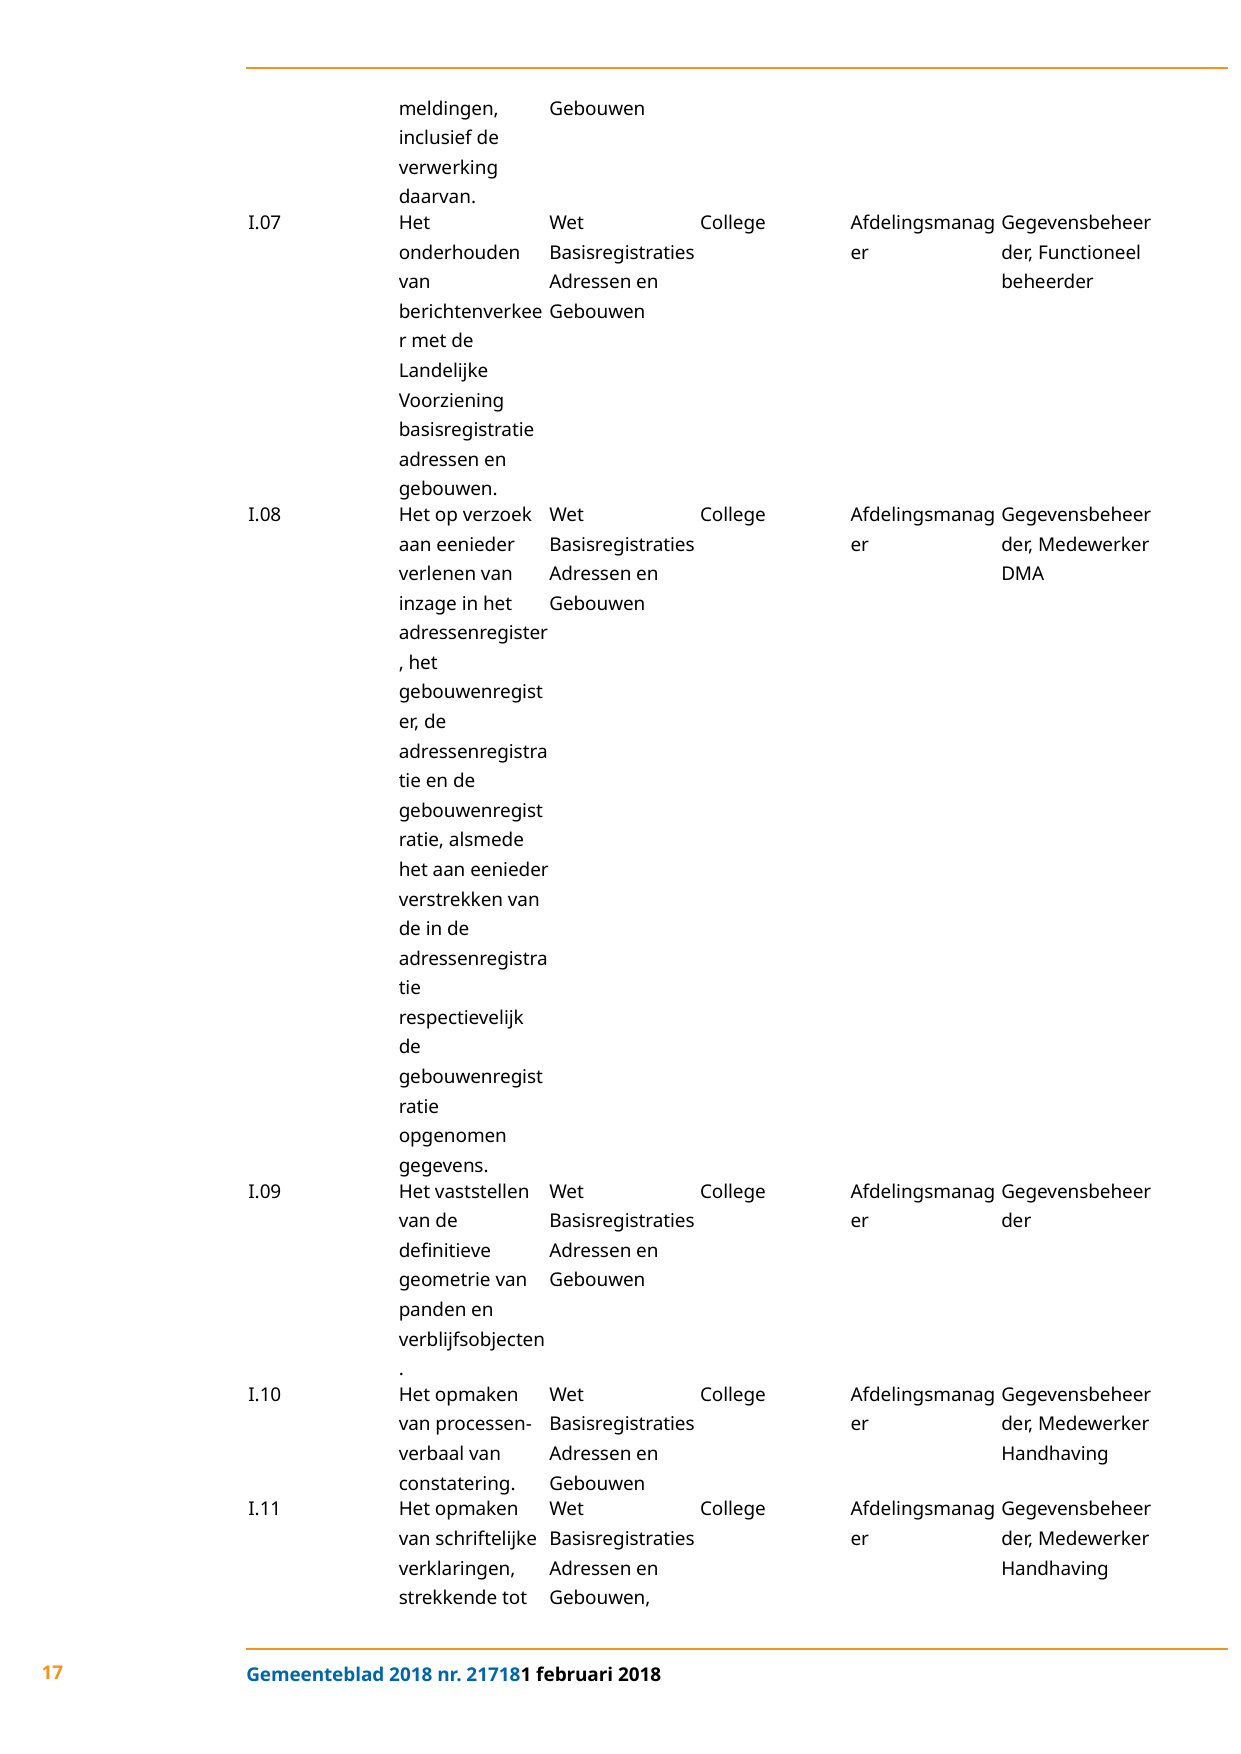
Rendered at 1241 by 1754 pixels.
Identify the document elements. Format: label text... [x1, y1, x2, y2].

table_cell Het vaststellen van de definitieve geometrie van panden en verblijfsobjecten. [399, 1178, 549, 1381]
table_cell Afdelingsmanager [850, 1178, 1001, 1381]
table_cell I.08 [248, 501, 398, 1178]
table_cell meldingen, inclusief de verwerking daarvan. [399, 95, 549, 209]
table_cell I.09 [248, 1178, 398, 1381]
table_cell Gebouwen [549, 95, 700, 209]
table_cell College [700, 1178, 850, 1381]
table_cell Wet Basisregistraties Adressen en Gebouwen [549, 501, 700, 1178]
table_cell Afdelingsmanager [850, 1381, 1001, 1496]
table_cell I.10 [248, 1381, 398, 1496]
table_cell [850, 95, 1001, 209]
table_cell Afdelingsmanager [850, 1496, 1001, 1610]
table_cell Gegevensbeheerder, Medewerker Handhaving [1001, 1496, 1152, 1610]
table_cell Het op verzoek aan eenieder verlenen van inzage in het adressenregister, het gebouwenregister, de adressenregistratie en de gebouwenregistratie, alsmede het aan eenieder verstrekken van de in de adressenregistratie respectievelijk de gebouwenregistratie opgenomen gegevens. [399, 501, 549, 1178]
table_cell College [700, 1496, 850, 1610]
table_cell College [700, 501, 850, 1178]
table_cell [700, 95, 850, 209]
table_cell Het onderhouden van berichtenverkeer met de Landelijke Voorziening basisregistratie adressen en gebouwen. [399, 209, 549, 501]
table_cell I.11 [248, 1496, 398, 1610]
table_cell [1001, 95, 1152, 209]
table_cell Gegevensbeheerder, Functioneel beheerder [1001, 209, 1152, 501]
table_cell College [700, 209, 850, 501]
table_cell Het opmaken van schriftelijke verklaringen, strekkende tot [399, 1496, 549, 1610]
table_cell Afdelingsmanager [850, 501, 1001, 1178]
table_cell Wet Basisregistraties Adressen en Gebouwen [549, 1381, 700, 1496]
table_cell Gegevensbeheerder, Medewerker Handhaving [1001, 1381, 1152, 1496]
table_cell Het opmaken van processen-verbaal van constatering. [399, 1381, 549, 1496]
table_cell Wet Basisregistraties Adressen en Gebouwen [549, 209, 700, 501]
table_cell [248, 95, 398, 209]
table_cell Afdelingsmanager [850, 209, 1001, 501]
table_cell Wet Basisregistraties Adressen en Gebouwen, [549, 1496, 700, 1610]
table_cell I.07 [248, 209, 398, 501]
picture [41, 47, 231, 172]
table_cell Gegevensbeheerder [1001, 1178, 1152, 1381]
table_cell Gegevensbeheerder, Medewerker DMA [1001, 501, 1152, 1178]
table_cell Wet Basisregistraties Adressen en Gebouwen [549, 1178, 700, 1381]
table_cell College [700, 1381, 850, 1496]
